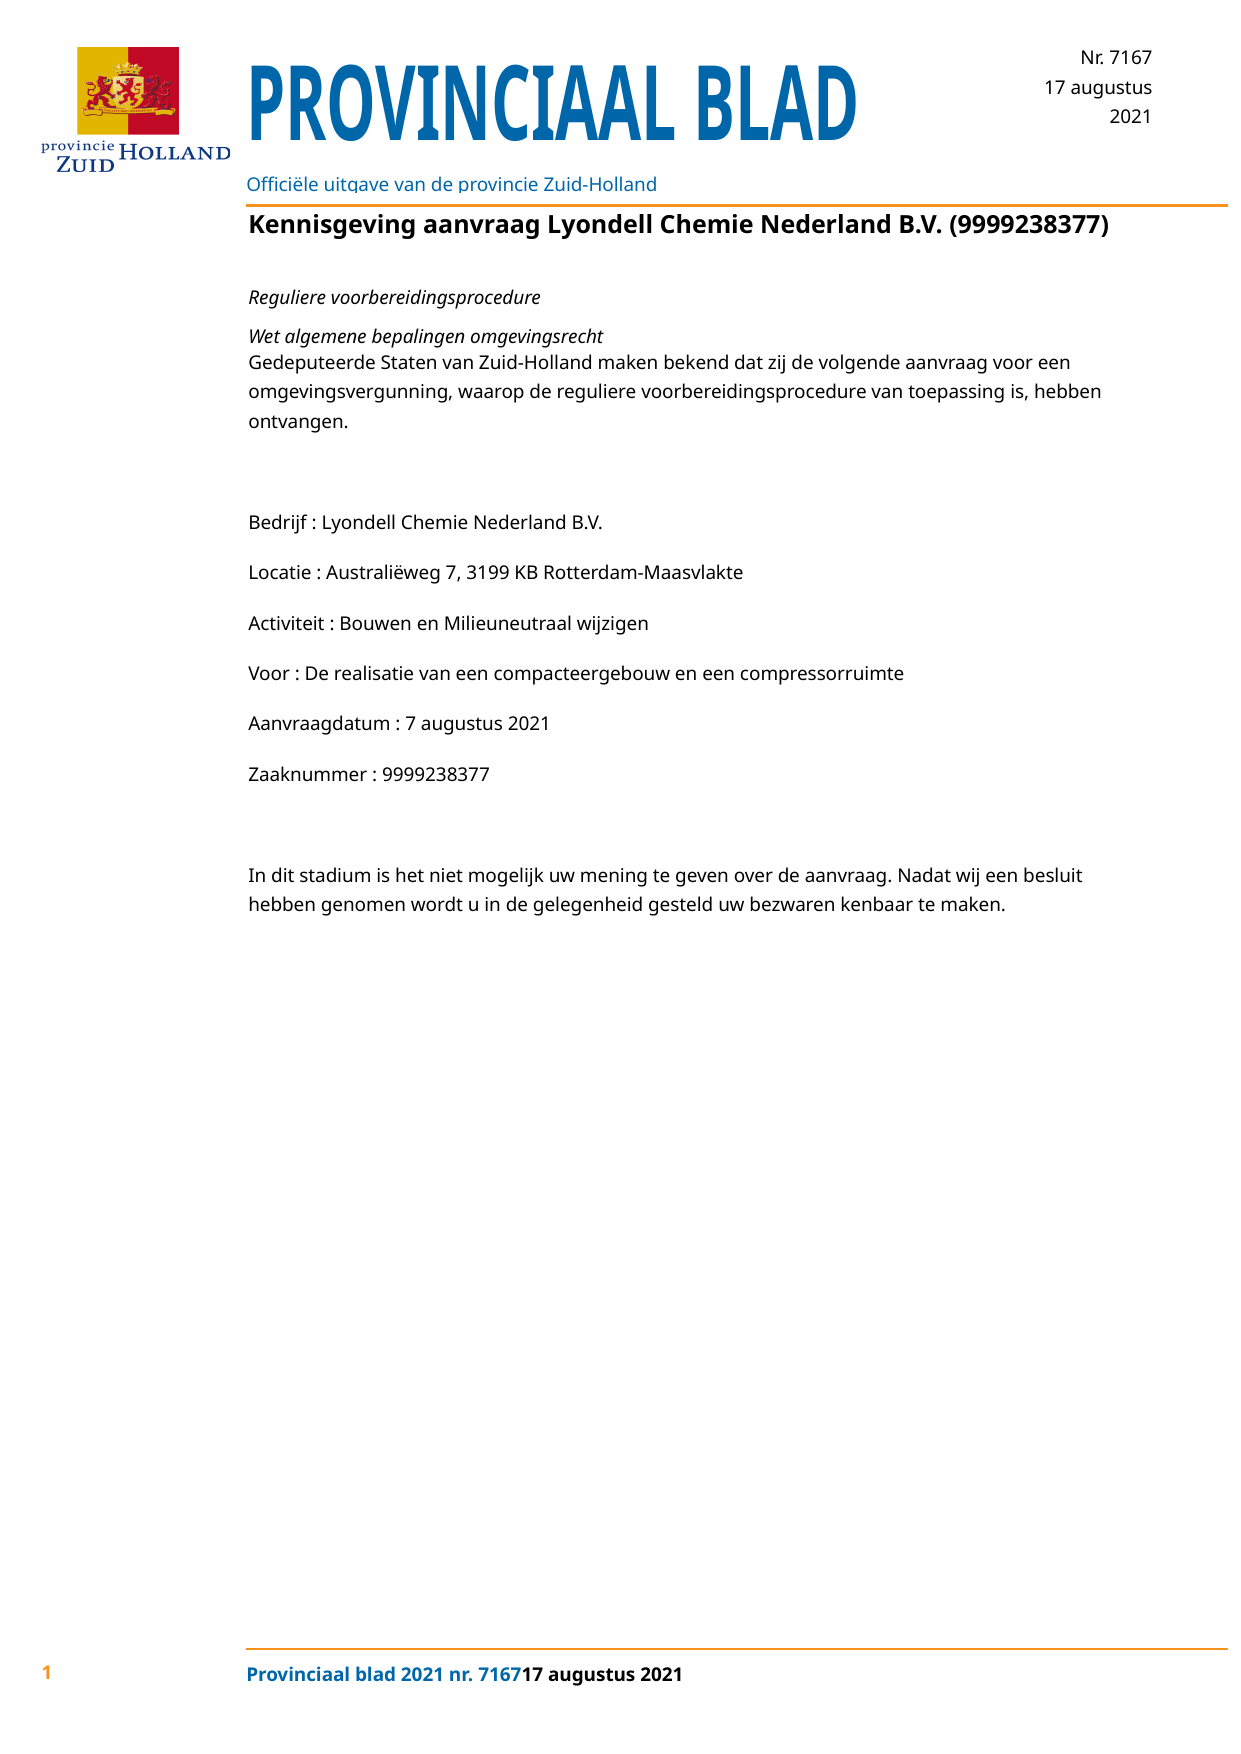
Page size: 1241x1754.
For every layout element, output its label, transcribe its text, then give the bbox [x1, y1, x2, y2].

text Kennisgeving aanvraag Lyondell Chemie Nederland B.V. (9999238377) [248, 207, 1152, 241]
text Locatie : Australiëweg 7, 3199 KB Rotterdam-Maasvlakte [248, 559, 1152, 585]
text Gedeputeerde Staten van Zuid-Holland maken bekend dat zij de volgende aanvraag voor een omgevingsvergunning, waarop de reguliere voorbereidingsprocedure van toepassing is, hebben ontvangen. [248, 349, 1152, 434]
text Reguliere voorbereidingsprocedure [248, 284, 1152, 309]
text Activiteit : Bouwen en Milieuneutraal wijzigen [248, 610, 1152, 635]
text Aanvraagdatum : 7 augustus 2021 [248, 711, 1152, 736]
text Voor : De realisatie van een compacteergebouw en een compressorruimte [248, 660, 1152, 686]
picture [41, 47, 231, 172]
text In dit stadium is het niet mogelijk uw mening te geven over de aanvraag. Nadat wij een besluit hebben genomen wordt u in de gelegenheid gesteld uw bezwaren kenbaar te maken. [248, 862, 1152, 917]
text Wet algemene bepalingen omgevingsrecht [248, 323, 1152, 349]
text Zaaknummer : 9999238377 [248, 761, 1152, 787]
text Bedrijf : Lyondell Chemie Nederland B.V. [248, 509, 1152, 534]
